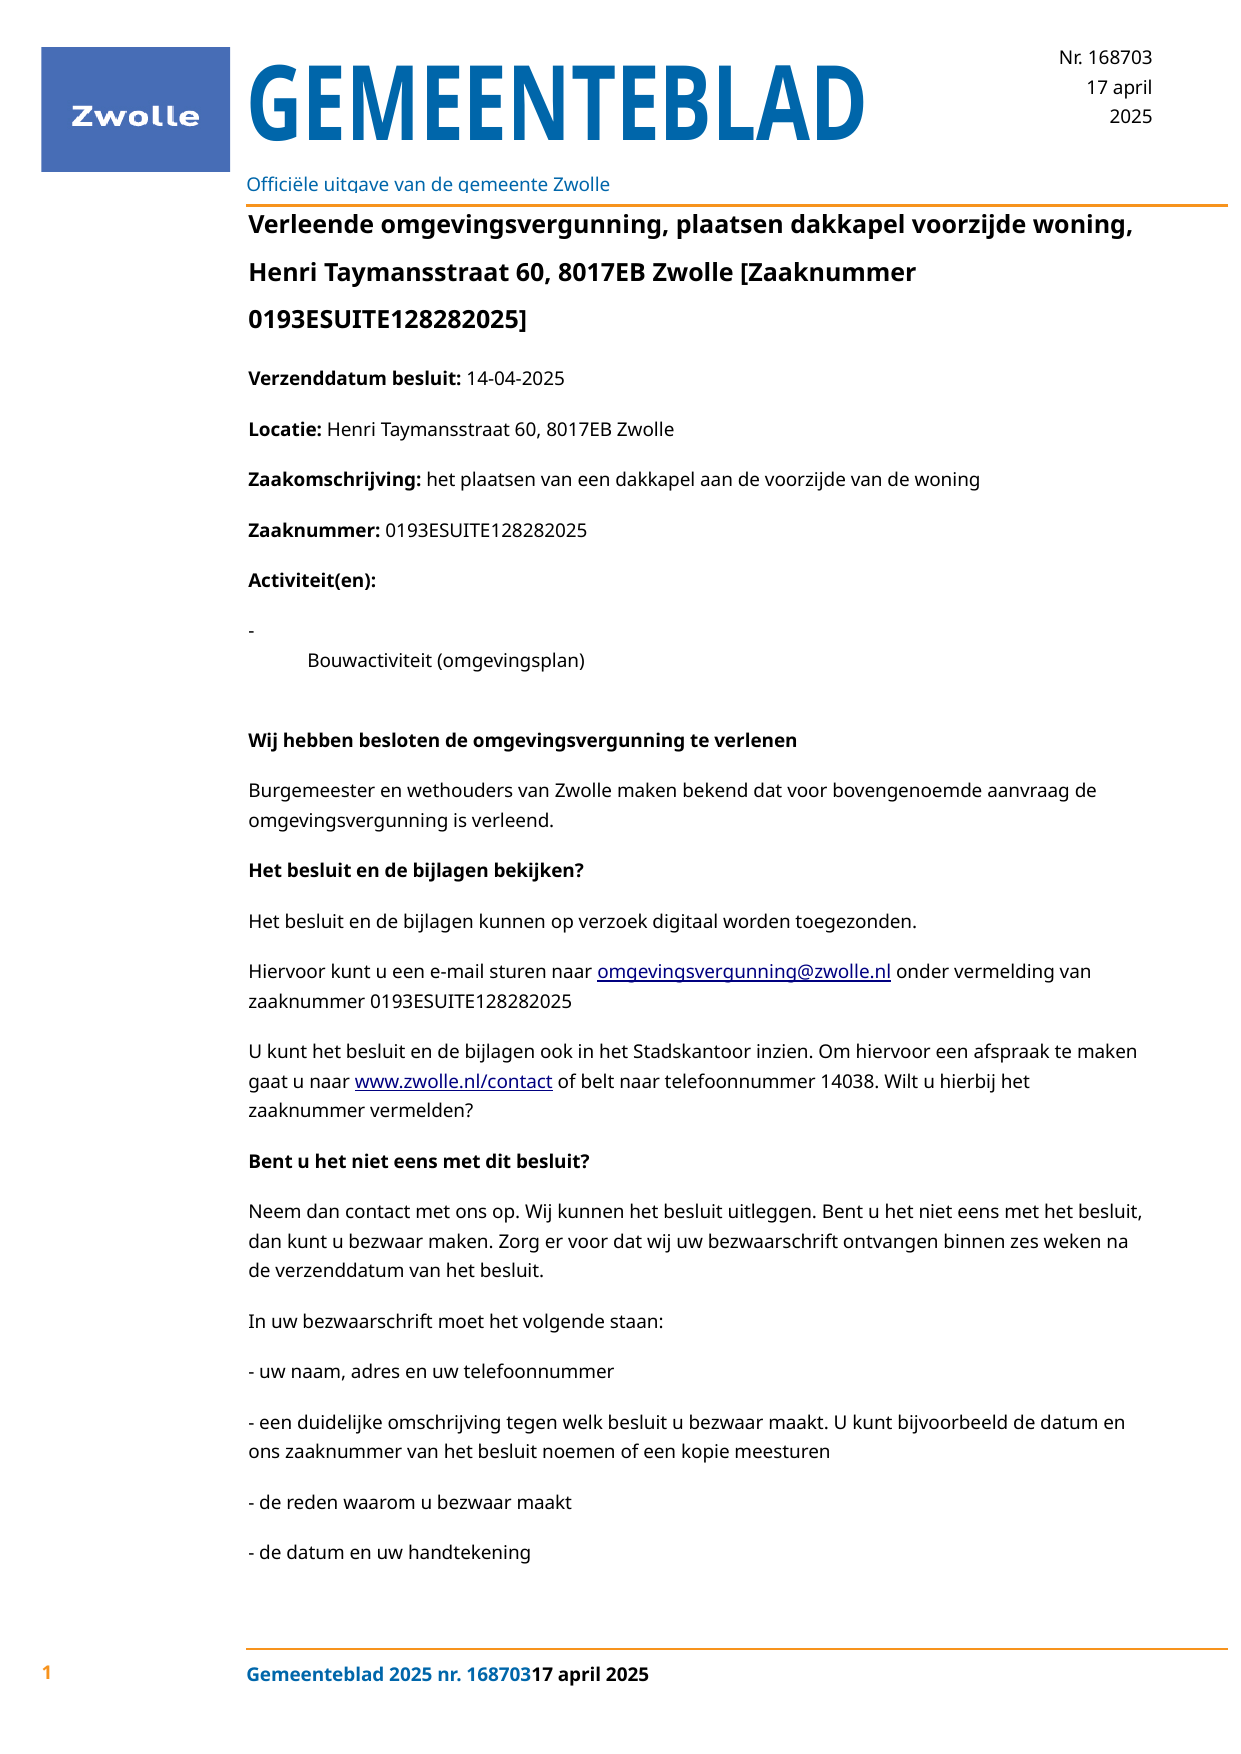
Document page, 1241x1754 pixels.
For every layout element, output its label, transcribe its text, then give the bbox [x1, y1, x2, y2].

text Het besluit en de bijlagen kunnen op verzoek digitaal worden toegezonden. [248, 908, 1152, 934]
text Verzenddatum besluit: 14-04-2025 [248, 366, 1152, 391]
list Bouwactiviteit (omgevingsplan) [248, 647, 1152, 673]
text Burgemeester en wethouders van Zwolle maken bekend dat voor bovengenoemde aanvraag de omgevingsvergunning is verleend. [248, 778, 1152, 833]
text Zaaknummer: 0193ESUITE128282025 [248, 517, 1152, 542]
text Het besluit en de bijlagen bekijken? [248, 858, 1152, 883]
text Locatie: Henri Taymansstraat 60, 8017EB Zwolle [248, 416, 1152, 442]
picture [41, 47, 231, 172]
text Bent u het niet eens met dit besluit? [248, 1148, 1152, 1174]
text In uw bezwaarschrift moet het volgende staan: [248, 1308, 1152, 1334]
text Verleende omgevingsvergunning, plaatsen dakkapel voorzijde woning, Henri Taymansstraat 60, 8017EB Zwolle [Zaaknummer 0193ESUITE128282025] [248, 207, 1152, 336]
text Neem dan contact met ons op. Wij kunnen het besluit uitleggen. Bent u het niet eens met het besluit, dan kunt u bezwaar maken. Zorg er voor dat wij uw bezwaarschrift ontvangen binnen zes weken na de verzenddatum van het besluit. [248, 1198, 1152, 1283]
text Hiervoor kunt u een e-mail sturen naar omgevingsvergunning@zwolle.nl onder vermelding van zaaknummer 0193ESUITE128282025 [248, 958, 1152, 1014]
text - de reden waarom u bezwaar maakt [248, 1489, 1152, 1514]
text Zaakomschrijving: het plaatsen van een dakkapel aan de voorzijde van de woning [248, 466, 1152, 492]
text U kunt het besluit en de bijlagen ook in het Stadskantoor inzien. Om hiervoor een afspraak te maken gaat u naar www.zwolle.nl/contact of belt naar telefoonnummer 14038. Wilt u hierbij het zaaknummer vermelden? [248, 1038, 1152, 1123]
text Wij hebben besloten de omgevingsvergunning te verlenen [248, 727, 1152, 753]
text - een duidelijke omschrijving tegen welk besluit u bezwaar maakt. U kunt bijvoorbeeld de datum en ons zaaknummer van het besluit noemen of een kopie meesturen [248, 1409, 1152, 1464]
text - uw naam, adres en uw telefoonnummer [248, 1358, 1152, 1384]
text Activiteit(en): [248, 567, 1152, 593]
text - de datum en uw handtekening [248, 1539, 1152, 1565]
